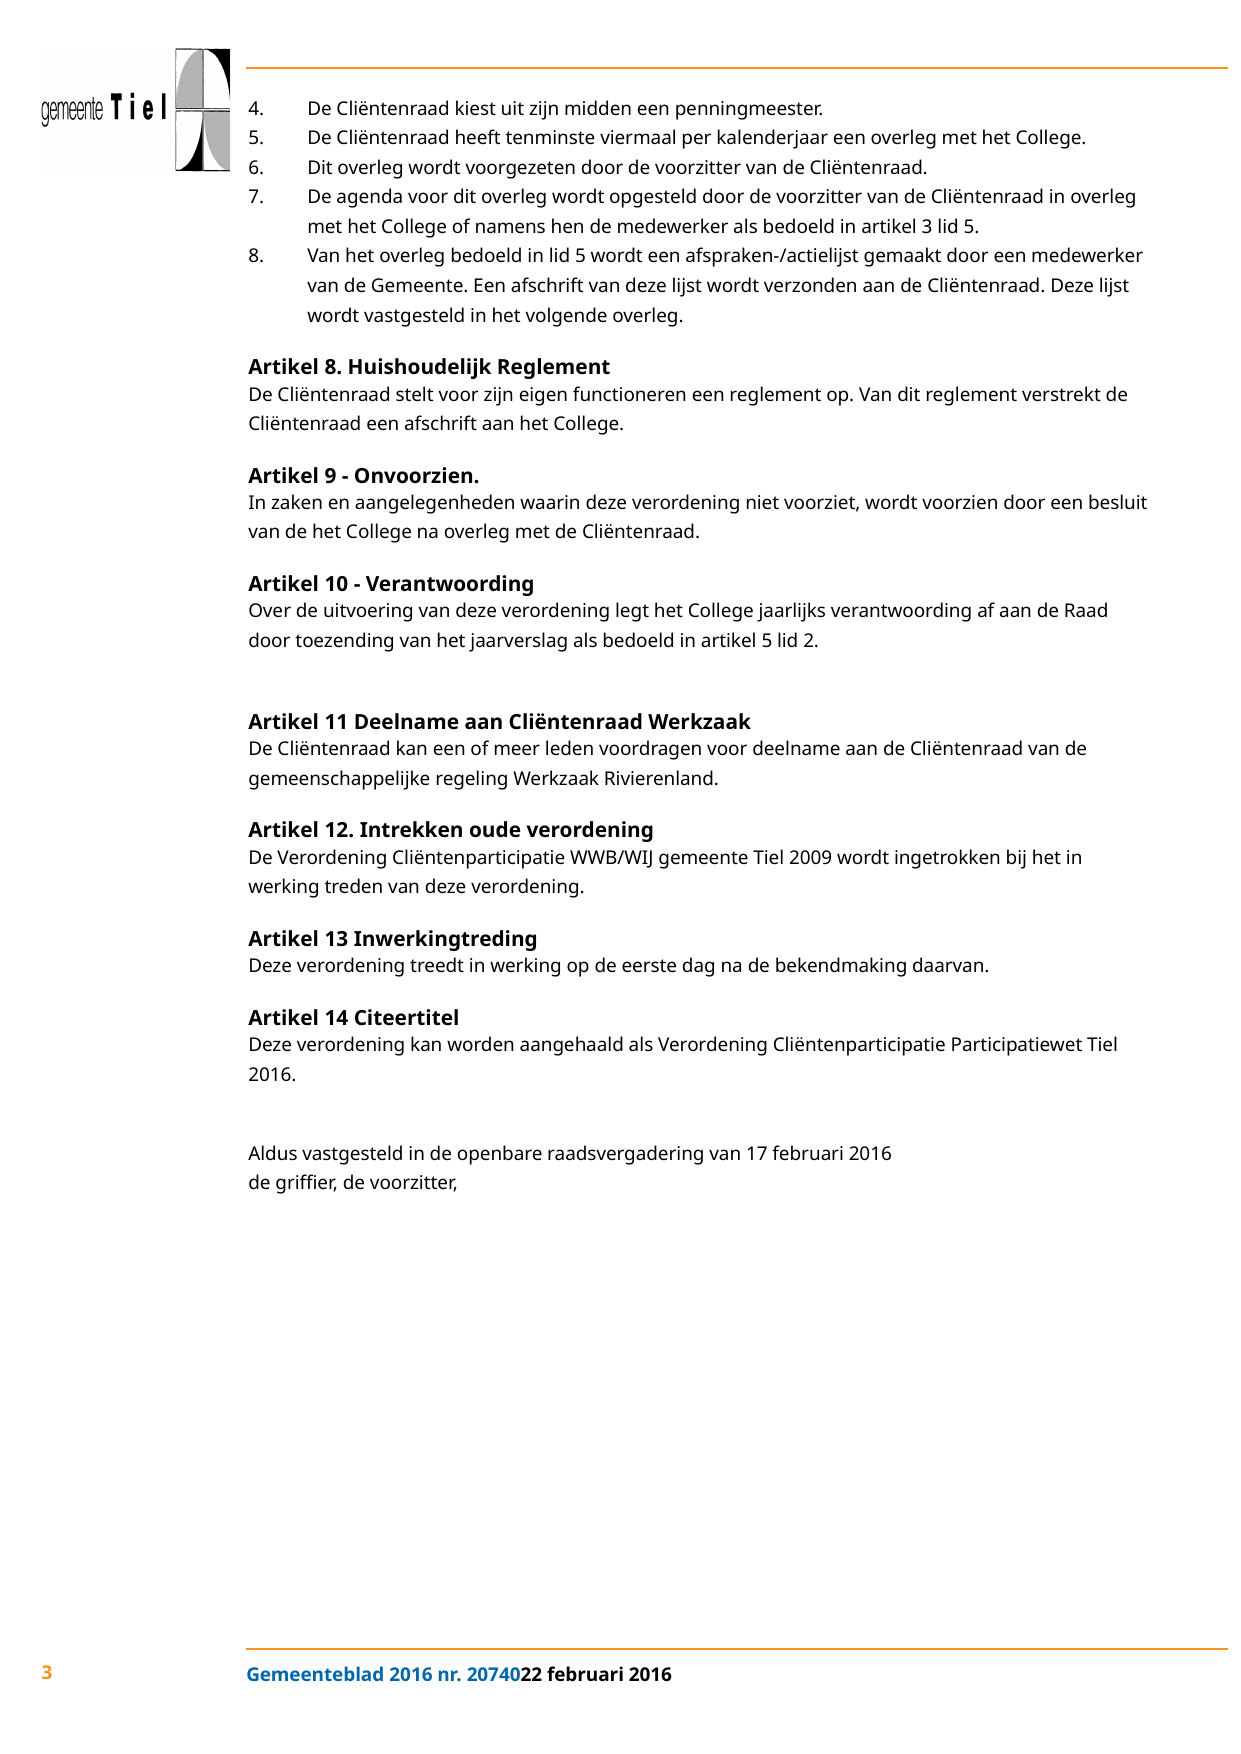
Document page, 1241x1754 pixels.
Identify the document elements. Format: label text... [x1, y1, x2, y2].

text Artikel 13 Inwerkingtreding [248, 924, 1152, 952]
text Artikel 9 - Onvoorzien. [248, 461, 1152, 489]
text Artikel 12. Intrekken oude verordening [248, 816, 1152, 844]
text Artikel 14 Citeertitel [248, 1003, 1152, 1031]
text de griffier, de voorzitter, [248, 1169, 1152, 1195]
text Artikel 10 - Verantwoording [248, 569, 1152, 598]
list De Cliëntenraad heeft tenminste viermaal per kalenderjaar een overleg met het College. [248, 124, 1152, 150]
list Dit overleg wordt voorgezeten door de voorzitter van de Cliëntenraad. [248, 154, 1152, 180]
text Deze verordening treedt in werking op de eerste dag na de bekendmaking daarvan. [248, 952, 1152, 978]
list Van het overleg bedoeld in lid 5 wordt een afspraken-/actielijst gemaakt door een medewerker van de Gemeente. Een afschrift van deze lijst wordt verzonden aan de Cliëntenraad. Deze lijst wordt vastgesteld in het volgende overleg. [248, 243, 1152, 328]
text Over de uitvoering van deze verordening legt het College jaarlijks verantwoording af aan de Raad door toezending van het jaarverslag als bedoeld in artikel 5 lid 2. [248, 598, 1152, 653]
picture [41, 47, 231, 172]
text Artikel 8. Huishoudelijk Reglement [248, 352, 1152, 381]
text Aldus vastgesteld in de openbare raadsvergadering van 17 februari 2016 [248, 1140, 1152, 1166]
text De Cliëntenraad kan een of meer leden voordragen voor deelname aan de Cliëntenraad van de gemeenschappelijke regeling Werkzaak Rivierenland. [248, 736, 1152, 791]
list De agenda voor dit overleg wordt opgesteld door de voorzitter van de Cliëntenraad in overleg met het College of namens hen de medewerker als bedoeld in artikel 3 lid 5. [248, 183, 1152, 239]
text Deze verordening kan worden aangehaald als Verordening Cliëntenparticipatie Participatiewet Tiel 2016. [248, 1031, 1152, 1087]
text De Verordening Cliëntenparticipatie WWB/WIJ gemeente Tiel 2009 wordt ingetrokken bij het in werking treden van deze verordening. [248, 844, 1152, 899]
text De Cliëntenraad stelt voor zijn eigen functioneren een reglement op. Van dit reglement verstrekt de Cliëntenraad een afschrift aan het College. [248, 381, 1152, 436]
list De Cliëntenraad kiest uit zijn midden een penningmeester. [248, 95, 1152, 121]
text In zaken en aangelegenheden waarin deze verordening niet voorziet, wordt voorzien door een besluit van de het College na overleg met de Cliëntenraad. [248, 489, 1152, 544]
text Artikel 11 Deelname aan Cliëntenraad Werkzaak [248, 707, 1152, 736]
